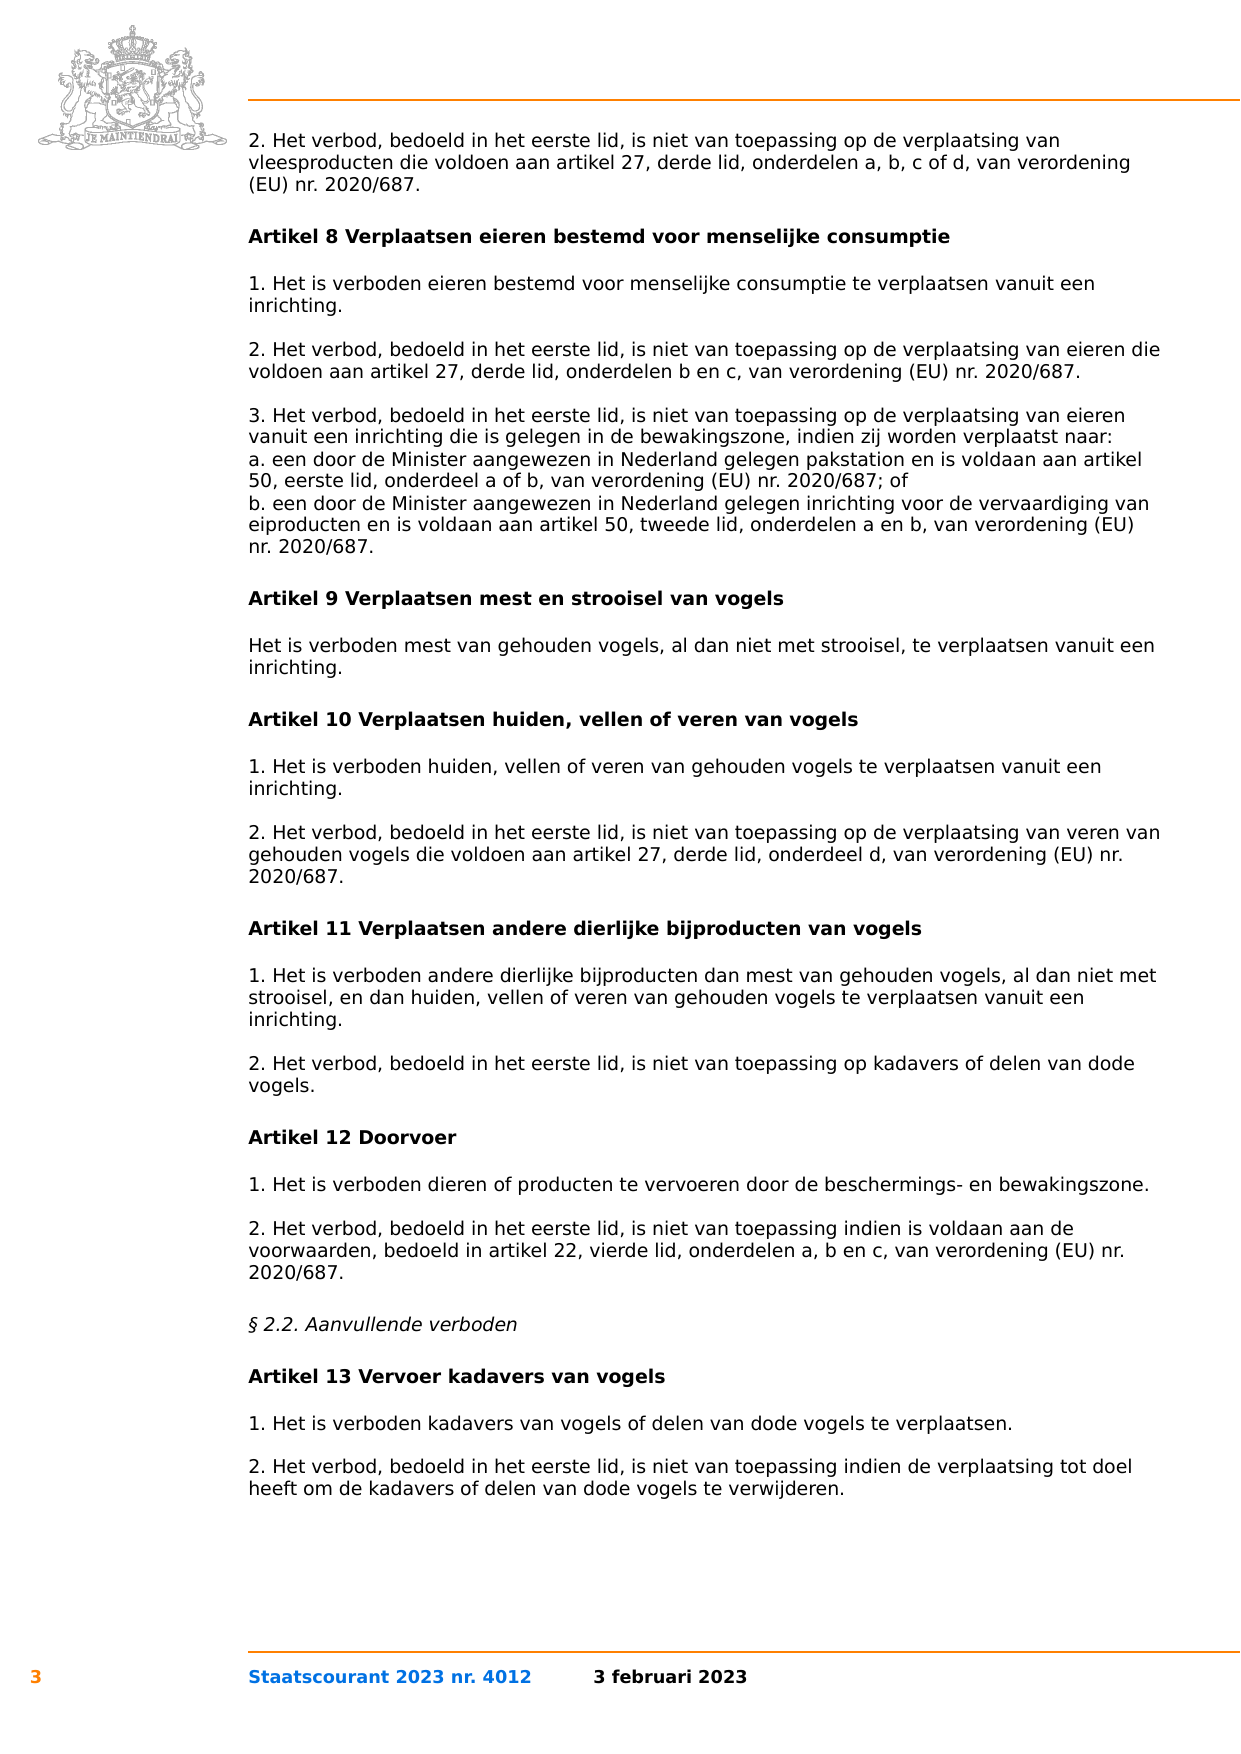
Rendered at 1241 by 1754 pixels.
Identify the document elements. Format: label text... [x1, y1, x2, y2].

text 1. Het is verboden kadavers van vogels of delen van dode vogels te verplaatsen. [248, 1412, 1163, 1434]
subtitle Artikel 11 Verplaatsen andere dierlijke bijproducten van vogels [248, 918, 1163, 940]
text 3. Het verbod, bedoeld in het eerste lid, is niet van toepassing op de verplaatsing van eieren vanuit een inrichting die is gelegen in de bewakingszone, indien zij worden verplaatst naar: [248, 404, 1163, 448]
text 1. Het is verboden huiden, vellen of veren van gehouden vogels te verplaatsen vanuit een inrichting. [248, 756, 1163, 800]
subtitle Artikel 9 Verplaatsen mest en strooisel van vogels [248, 588, 1163, 610]
text Het is verboden mest van gehouden vogels, al dan niet met strooisel, te verplaatsen vanuit een inrichting. [248, 635, 1163, 679]
subtitle Artikel 10 Verplaatsen huiden, vellen of veren van vogels [248, 709, 1163, 731]
subtitle Artikel 13 Vervoer kadavers van vogels [248, 1366, 1163, 1387]
subtitle Artikel 12 Doorvoer [248, 1127, 1163, 1149]
text 2. Het verbod, bedoeld in het eerste lid, is niet van toepassing op de verplaatsing van vleesproducten die voldoen aan artikel 27, derde lid, onderdelen a, b, c of d, van verordening (EU) nr. 2020/687. [248, 130, 1163, 196]
text b. een door de Minister aangewezen in Nederland gelegen inrichting voor de vervaardiging van eiproducten en is voldaan aan artikel 50, tweede lid, onderdelen a en b, van verordening (EU) nr. 2020/687. [248, 492, 1163, 558]
text 2. Het verbod, bedoeld in het eerste lid, is niet van toepassing op kadavers of delen van dode vogels. [248, 1053, 1163, 1097]
text 2. Het verbod, bedoeld in het eerste lid, is niet van toepassing op de verplaatsing van eieren die voldoen aan artikel 27, derde lid, onderdelen b en c, van verordening (EU) nr. 2020/687. [248, 339, 1163, 383]
subtitle Artikel 8 Verplaatsen eieren bestemd voor menselijke consumptie [248, 226, 1163, 248]
picture [38, 25, 227, 150]
text 1. Het is verboden dieren of producten te vervoeren door de beschermings- en bewakingszone. [248, 1174, 1163, 1196]
text a. een door de Minister aangewezen in Nederland gelegen pakstation en is voldaan aan artikel 50, eerste lid, onderdeel a of b, van verordening (EU) nr. 2020/687; of [248, 448, 1163, 492]
text 2. Het verbod, bedoeld in het eerste lid, is niet van toepassing indien is voldaan aan de voorwaarden, bedoeld in artikel 22, vierde lid, onderdelen a, b en c, van verordening (EU) nr. 2020/687. [248, 1218, 1163, 1283]
text 1. Het is verboden eieren bestemd voor menselijke consumptie te verplaatsen vanuit een inrichting. [248, 273, 1163, 317]
subtitle § 2.2. Aanvullende verboden [248, 1313, 1163, 1336]
text 1. Het is verboden andere dierlijke bijproducten dan mest van gehouden vogels, al dan niet met strooisel, en dan huiden, vellen of veren van gehouden vogels te verplaatsen vanuit een inrichting. [248, 965, 1163, 1031]
text 2. Het verbod, bedoeld in het eerste lid, is niet van toepassing op de verplaatsing van veren van gehouden vogels die voldoen aan artikel 27, derde lid, onderdeel d, van verordening (EU) nr. 2020/687. [248, 822, 1163, 888]
text 2. Het verbod, bedoeld in het eerste lid, is niet van toepassing indien de verplaatsing tot doel heeft om de kadavers of delen van dode vogels te verwijderen. [248, 1456, 1163, 1500]
